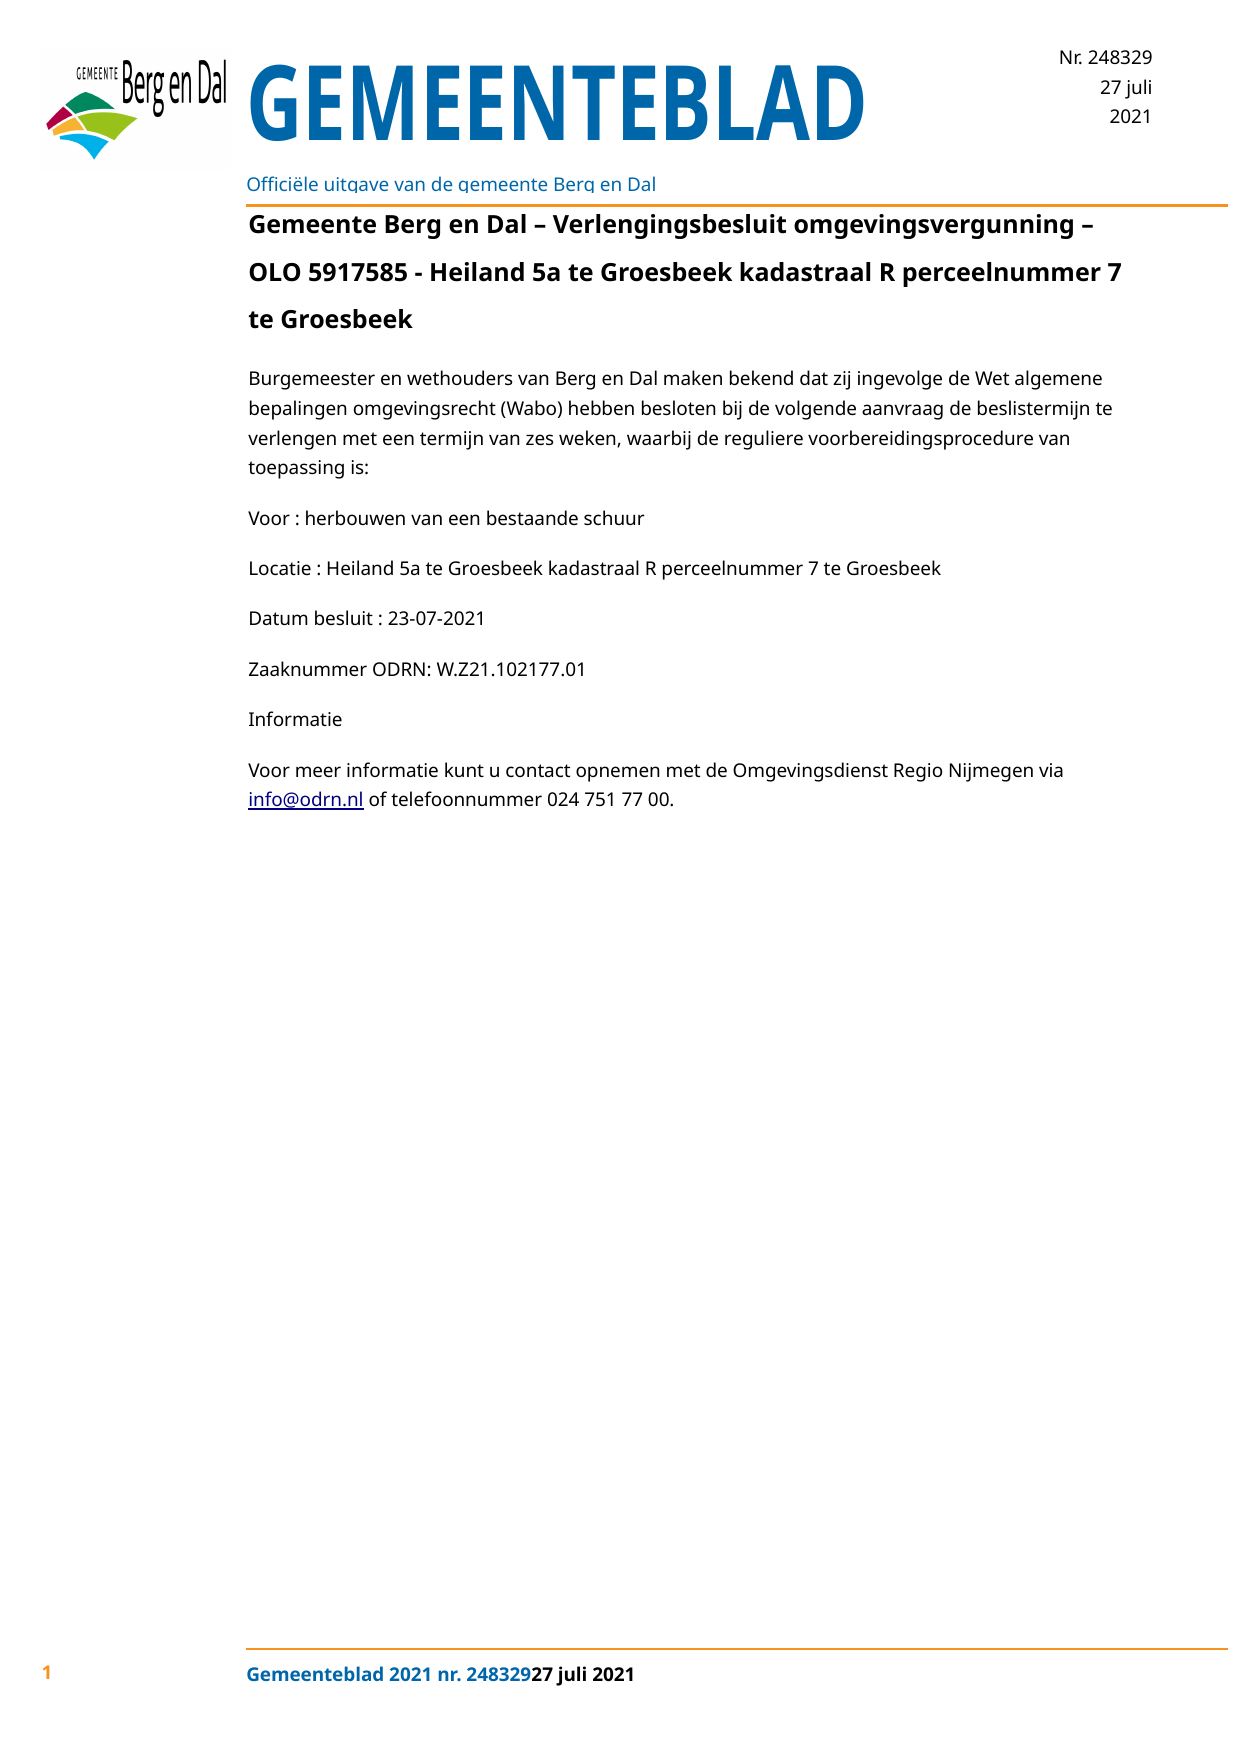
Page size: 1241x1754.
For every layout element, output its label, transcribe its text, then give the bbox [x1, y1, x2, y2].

text Burgemeester en wethouders van Berg en Dal maken bekend dat zij ingevolge de Wet algemene bepalingen omgevingsrecht (Wabo) hebben besloten bij de volgende aanvraag de beslistermijn te verlengen met een termijn van zes weken, waarbij de reguliere voorbereidingsprocedure van toepassing is: [248, 366, 1152, 480]
picture [41, 47, 231, 172]
text Zaaknummer ODRN: W.Z21.102177.01 [248, 656, 1152, 682]
text Gemeente Berg en Dal – Verlengingsbesluit omgevingsvergunning – OLO 5917585 - Heiland 5a te Groesbeek kadastraal R perceelnummer 7 te Groesbeek [248, 207, 1152, 336]
text Voor meer informatie kunt u contact opnemen met de Omgevingsdienst Regio Nijmegen via info@odrn.nl of telefoonnummer 024 751 77 00. [248, 757, 1152, 812]
text Informatie [248, 706, 1152, 732]
text Locatie : Heiland 5a te Groesbeek kadastraal R perceelnummer 7 te Groesbeek [248, 555, 1152, 581]
text Voor : herbouwen van een bestaande schuur [248, 505, 1152, 530]
text Datum besluit : 23-07-2021 [248, 606, 1152, 631]
